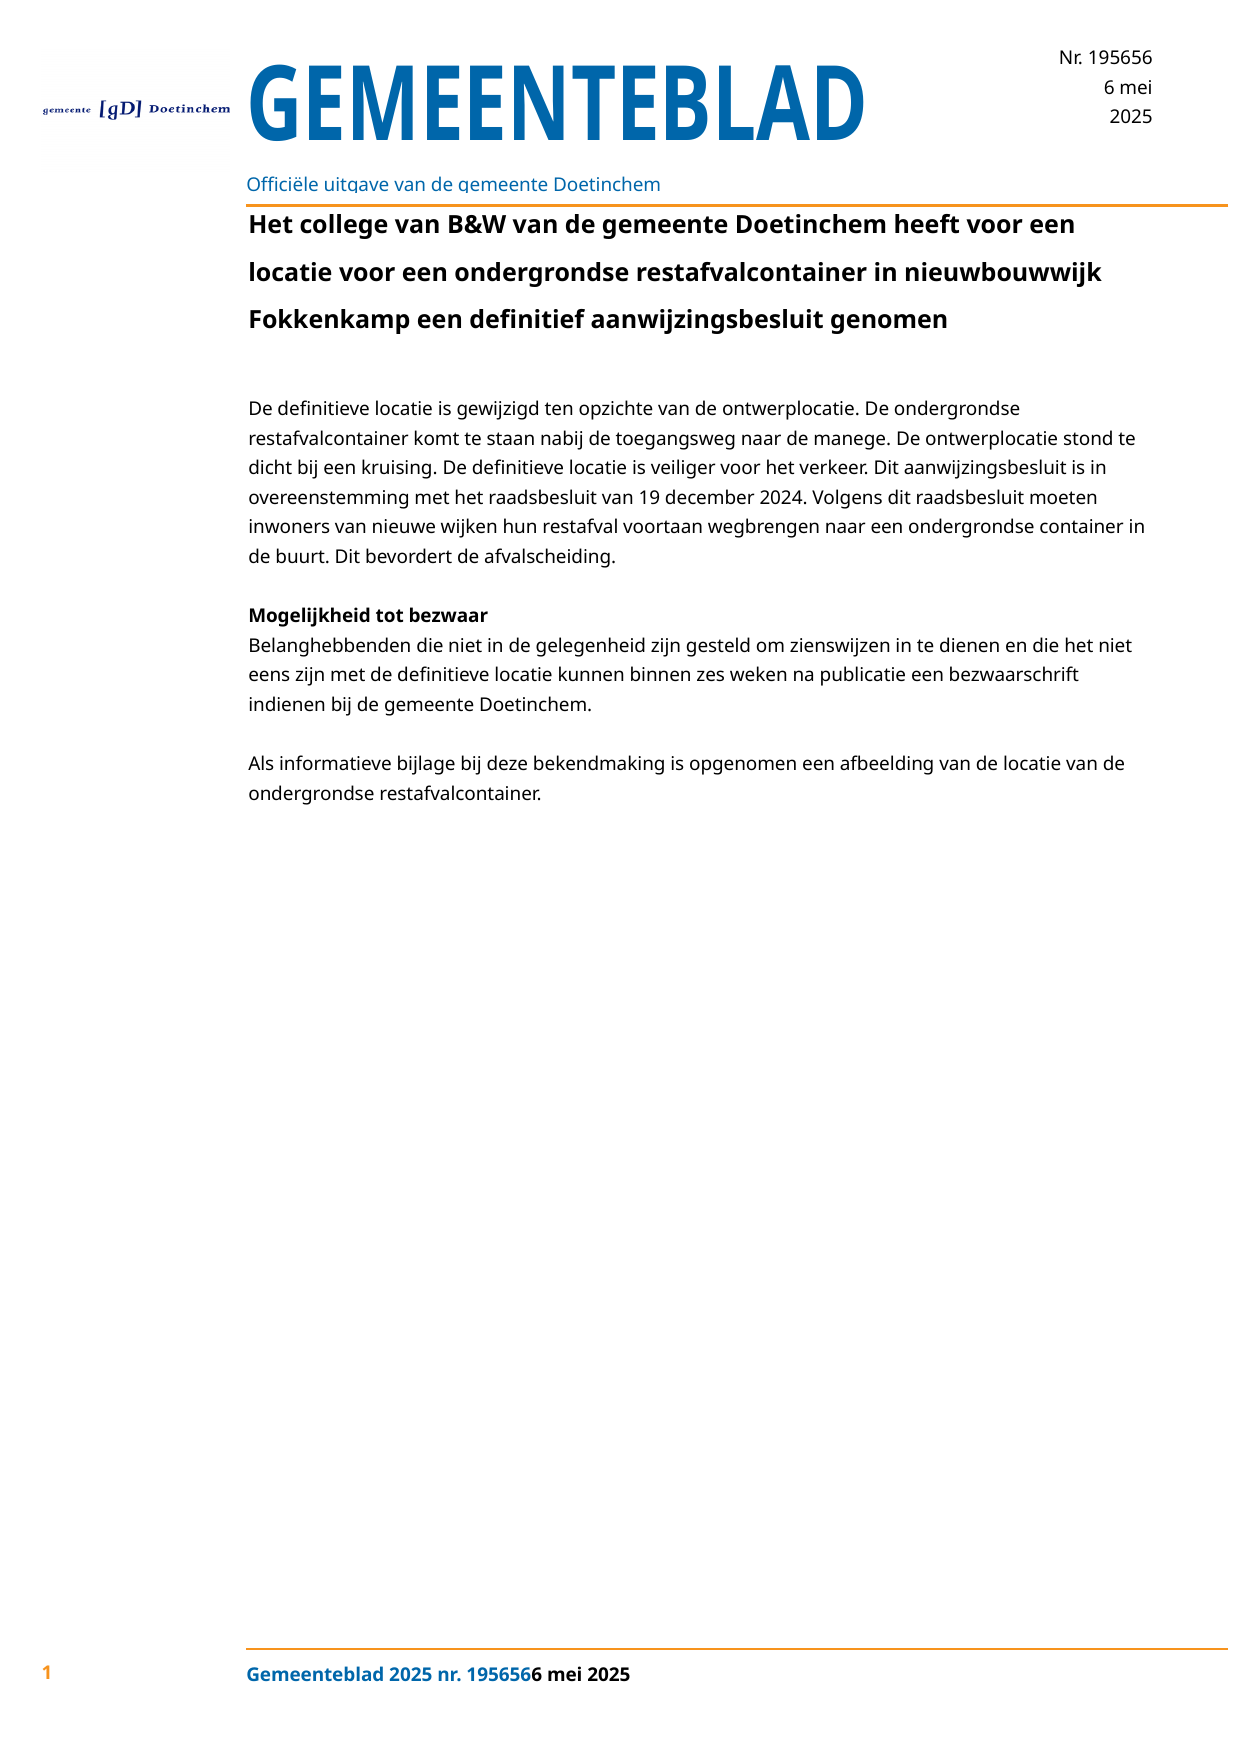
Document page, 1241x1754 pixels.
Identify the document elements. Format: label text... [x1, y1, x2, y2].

text De definitieve locatie is gewijzigd ten opzichte van de ontwerplocatie. De ondergrondse restafvalcontainer komt te staan nabij de toegangsweg naar de manege. De ontwerplocatie stond te dicht bij een kruising. De definitieve locatie is veiliger voor het verkeer. Dit aanwijzingsbesluit is in overeenstemming met het raadsbesluit van 19 december 2024. Volgens dit raadsbesluit moeten inwoners van nieuwe wijken hun restafval voortaan wegbrengen naar een ondergrondse container in de buurt. Dit bevordert de afvalscheiding. [248, 395, 1152, 569]
text Mogelijkheid tot bezwaar [248, 602, 1152, 628]
text Belanghebbenden die niet in de gelegenheid zijn gesteld om zienswijzen in te dienen en die het niet eens zijn met de definitieve locatie kunnen binnen zes weken na publicatie een bezwaarschrift indienen bij de gemeente Doetinchem. [248, 632, 1152, 717]
picture [41, 47, 231, 172]
text Het college van B&W van de gemeente Doetinchem heeft voor een locatie voor een ondergrondse restafvalcontainer in nieuwbouwwijk Fokkenkamp een definitief aanwijzingsbesluit genomen [248, 207, 1152, 336]
text Als informatieve bijlage bij deze bekendmaking is opgenomen een afbeelding van de locatie van de ondergrondse restafvalcontainer. [248, 750, 1152, 805]
